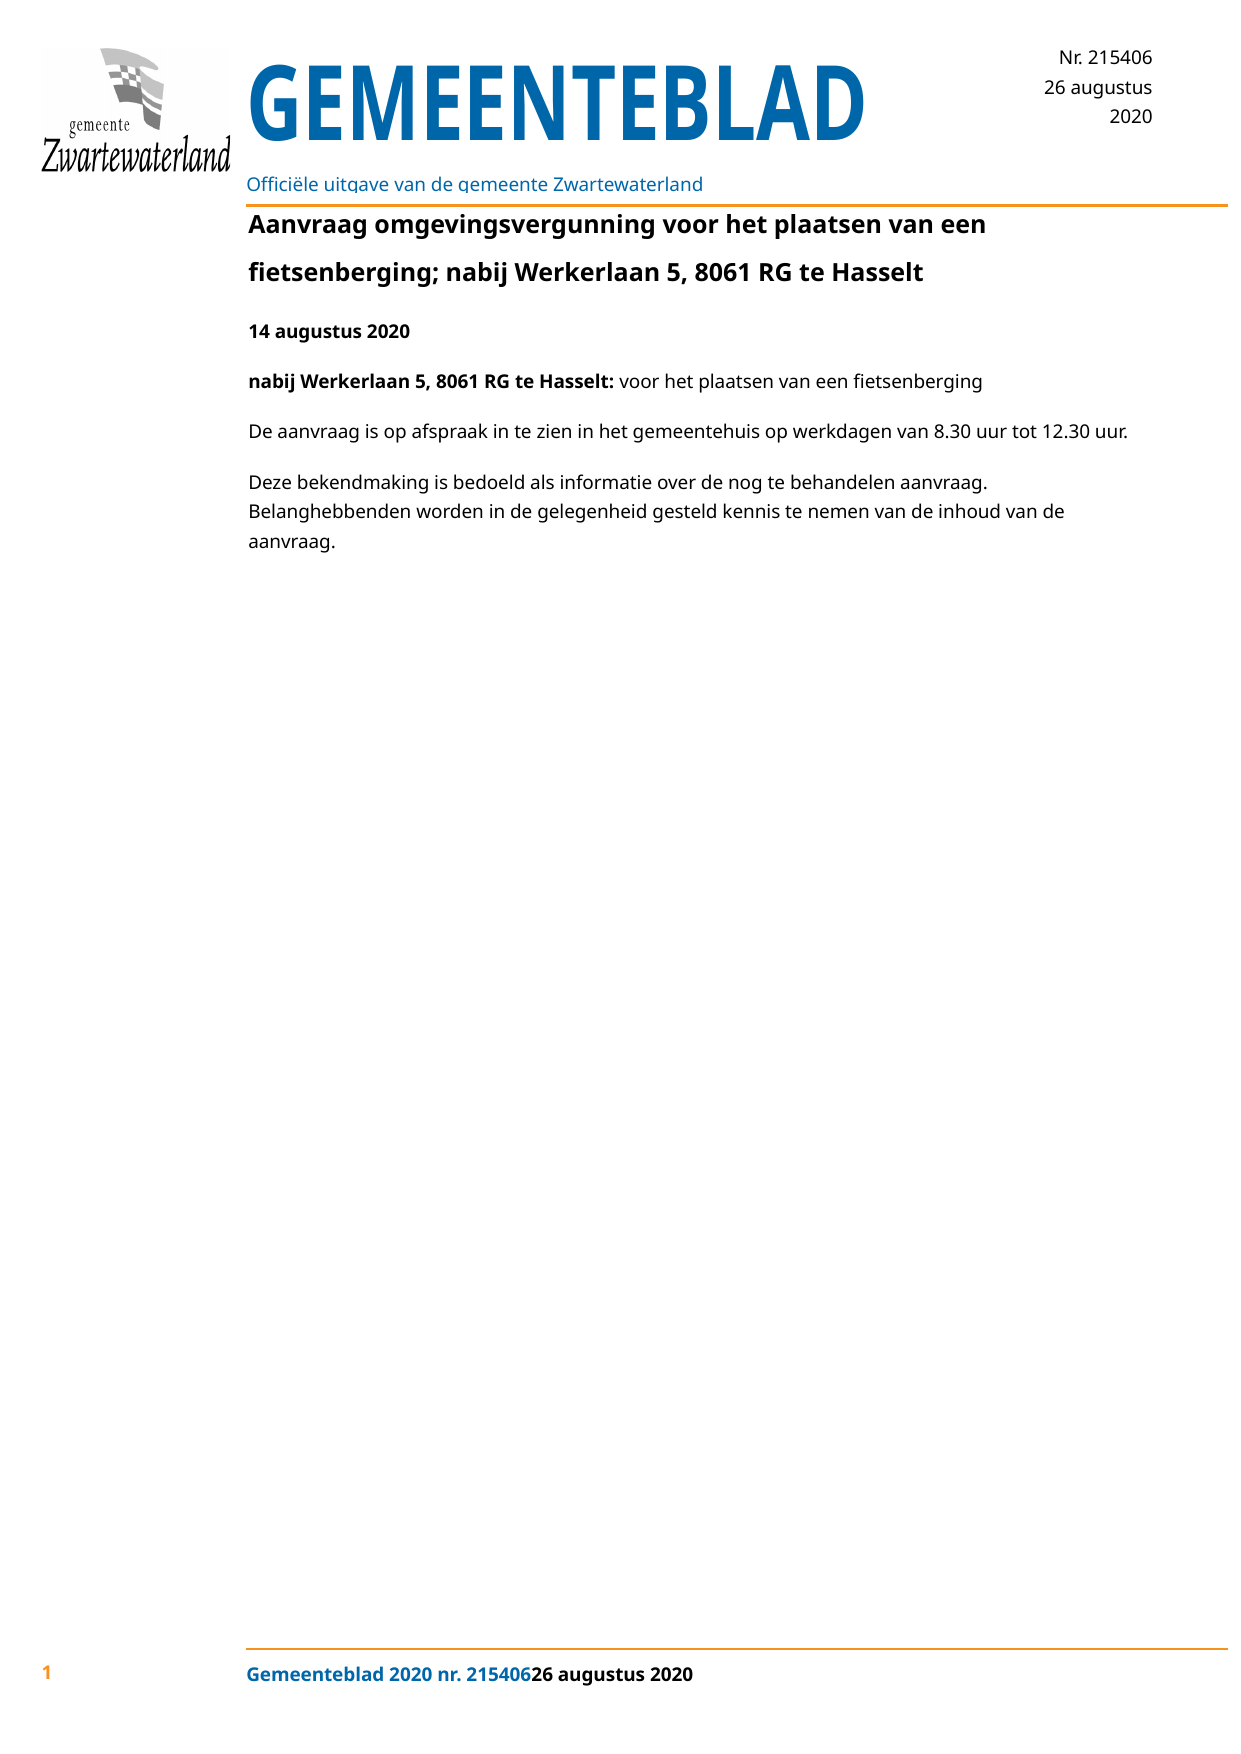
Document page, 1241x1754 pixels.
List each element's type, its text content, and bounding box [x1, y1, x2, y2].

picture [41, 47, 231, 172]
text nabij Werkerlaan 5, 8061 RG te Hasselt: voor het plaatsen van een fietsenberging [248, 368, 1152, 394]
text De aanvraag is op afspraak in te zien in het gemeentehuis op werkdagen van 8.30 uur tot 12.30 uur. [248, 419, 1152, 444]
text Aanvraag omgevingsvergunning voor het plaatsen van een fietsenberging; nabij Werkerlaan 5, 8061 RG te Hasselt [248, 207, 1152, 288]
text 14 augustus 2020 [248, 318, 1152, 344]
text Deze bekendmaking is bedoeld als informatie over de nog te behandelen aanvraag. Belanghebbenden worden in de gelegenheid gesteld kennis te nemen van de inhoud van de aanvraag. [248, 469, 1152, 554]
